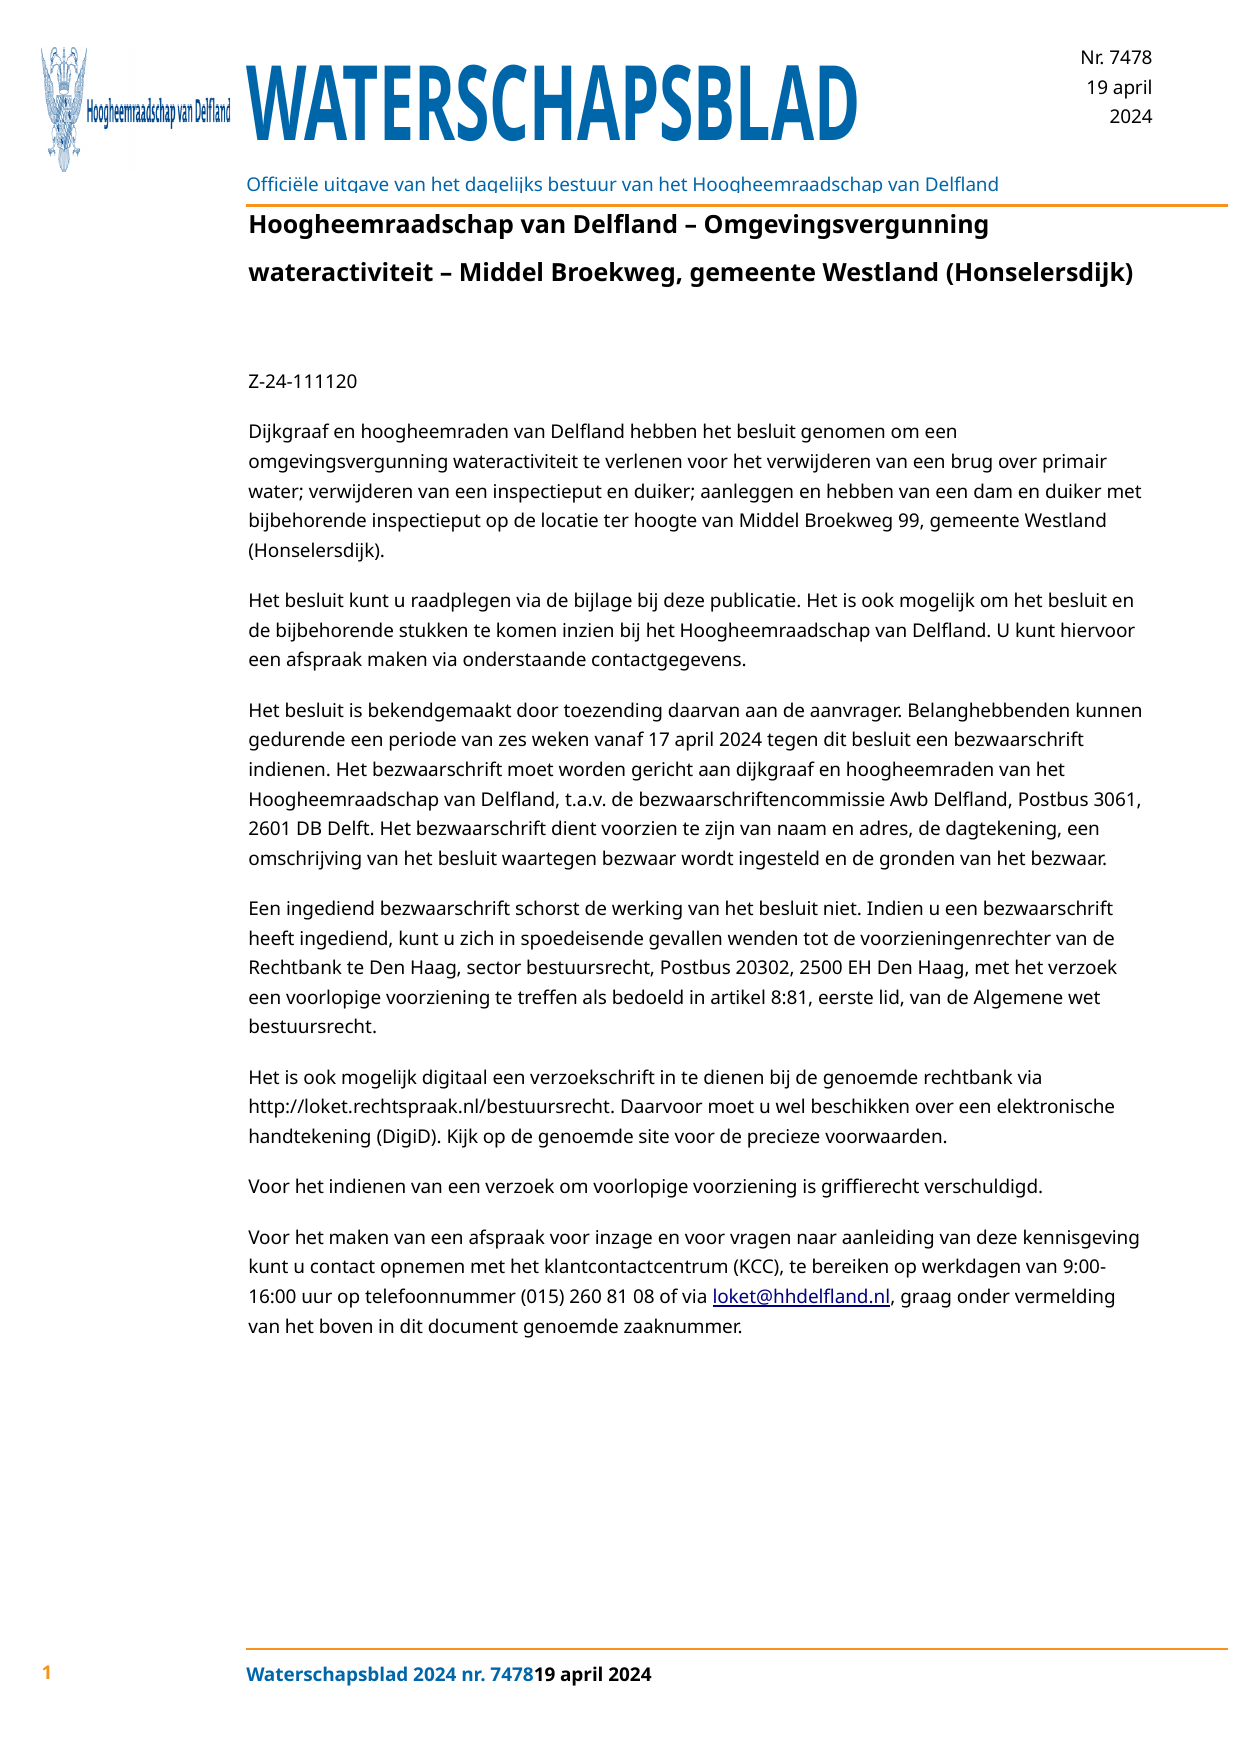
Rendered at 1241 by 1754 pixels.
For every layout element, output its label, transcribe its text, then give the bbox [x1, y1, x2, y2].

text Z-24-111120 [248, 368, 1152, 394]
picture [41, 47, 231, 172]
text Het besluit kunt u raadplegen via de bijlage bij deze publicatie. Het is ook mogelijk om het besluit en de bijbehorende stukken te komen inzien bij het Hoogheemraadschap van Delfland. U kunt hiervoor een afspraak maken via onderstaande contactgegevens. [248, 587, 1152, 672]
text Het is ook mogelijk digitaal een verzoekschrift in te dienen bij de genoemde rechtbank via http://loket.rechtspraak.nl/bestuursrecht. Daarvoor moet u wel beschikken over een elektronische handtekening (DigiD). Kijk op de genoemde site voor de precieze voorwaarden. [248, 1064, 1152, 1149]
text Het besluit is bekendgemaakt door toezending daarvan aan de aanvrager. Belanghebbenden kunnen gedurende een periode van zes weken vanaf 17 april 2024 tegen dit besluit een bezwaarschrift indienen. Het bezwaarschrift moet worden gericht aan dijkgraaf en hoogheemraden van het Hoogheemraadschap van Delfland, t.a.v. de bezwaarschriftencommissie Awb Delfland, Postbus 3061, 2601 DB Delft. Het bezwaarschrift dient voorzien te zijn van naam en adres, de dagtekening, een omschrijving van het besluit waartegen bezwaar wordt ingesteld en de gronden van het bezwaar. [248, 697, 1152, 871]
text Hoogheemraadschap van Delfland – Omgevingsvergunning wateractiviteit – Middel Broekweg, gemeente Westland (Honselersdijk) [248, 207, 1152, 288]
text Voor het maken van een afspraak voor inzage en voor vragen naar aanleiding van deze kennisgeving kunt u contact opnemen met het klantcontactcentrum (KCC), te bereiken op werkdagen van 9:00-16:00 uur op telefoonnummer (015) 260 81 08 of via loket@hhdelfland.nl, graag onder vermelding van het boven in dit document genoemde zaaknummer. [248, 1224, 1152, 1339]
text Voor het indienen van een verzoek om voorlopige voorziening is griffierecht verschuldigd. [248, 1174, 1152, 1199]
text Dijkgraaf en hoogheemraden van Delfland hebben het besluit genomen om een omgevingsvergunning wateractiviteit te verlenen voor het verwijderen van een brug over primair water; verwijderen van een inspectieput en duiker; aanleggen en hebben van een dam en duiker met bijbehorende inspectieput op de locatie ter hoogte van Middel Broekweg 99, gemeente Westland (Honselersdijk). [248, 419, 1152, 563]
text Een ingediend bezwaarschrift schorst de werking van het besluit niet. Indien u een bezwaarschrift heeft ingediend, kunt u zich in spoedeisende gevallen wenden tot de voorzieningenrechter van de Rechtbank te Den Haag, sector bestuursrecht, Postbus 20302, 2500 EH Den Haag, met het verzoek een voorlopige voorziening te treffen als bedoeld in artikel 8:81, eerste lid, van de Algemene wet bestuursrecht. [248, 895, 1152, 1039]
